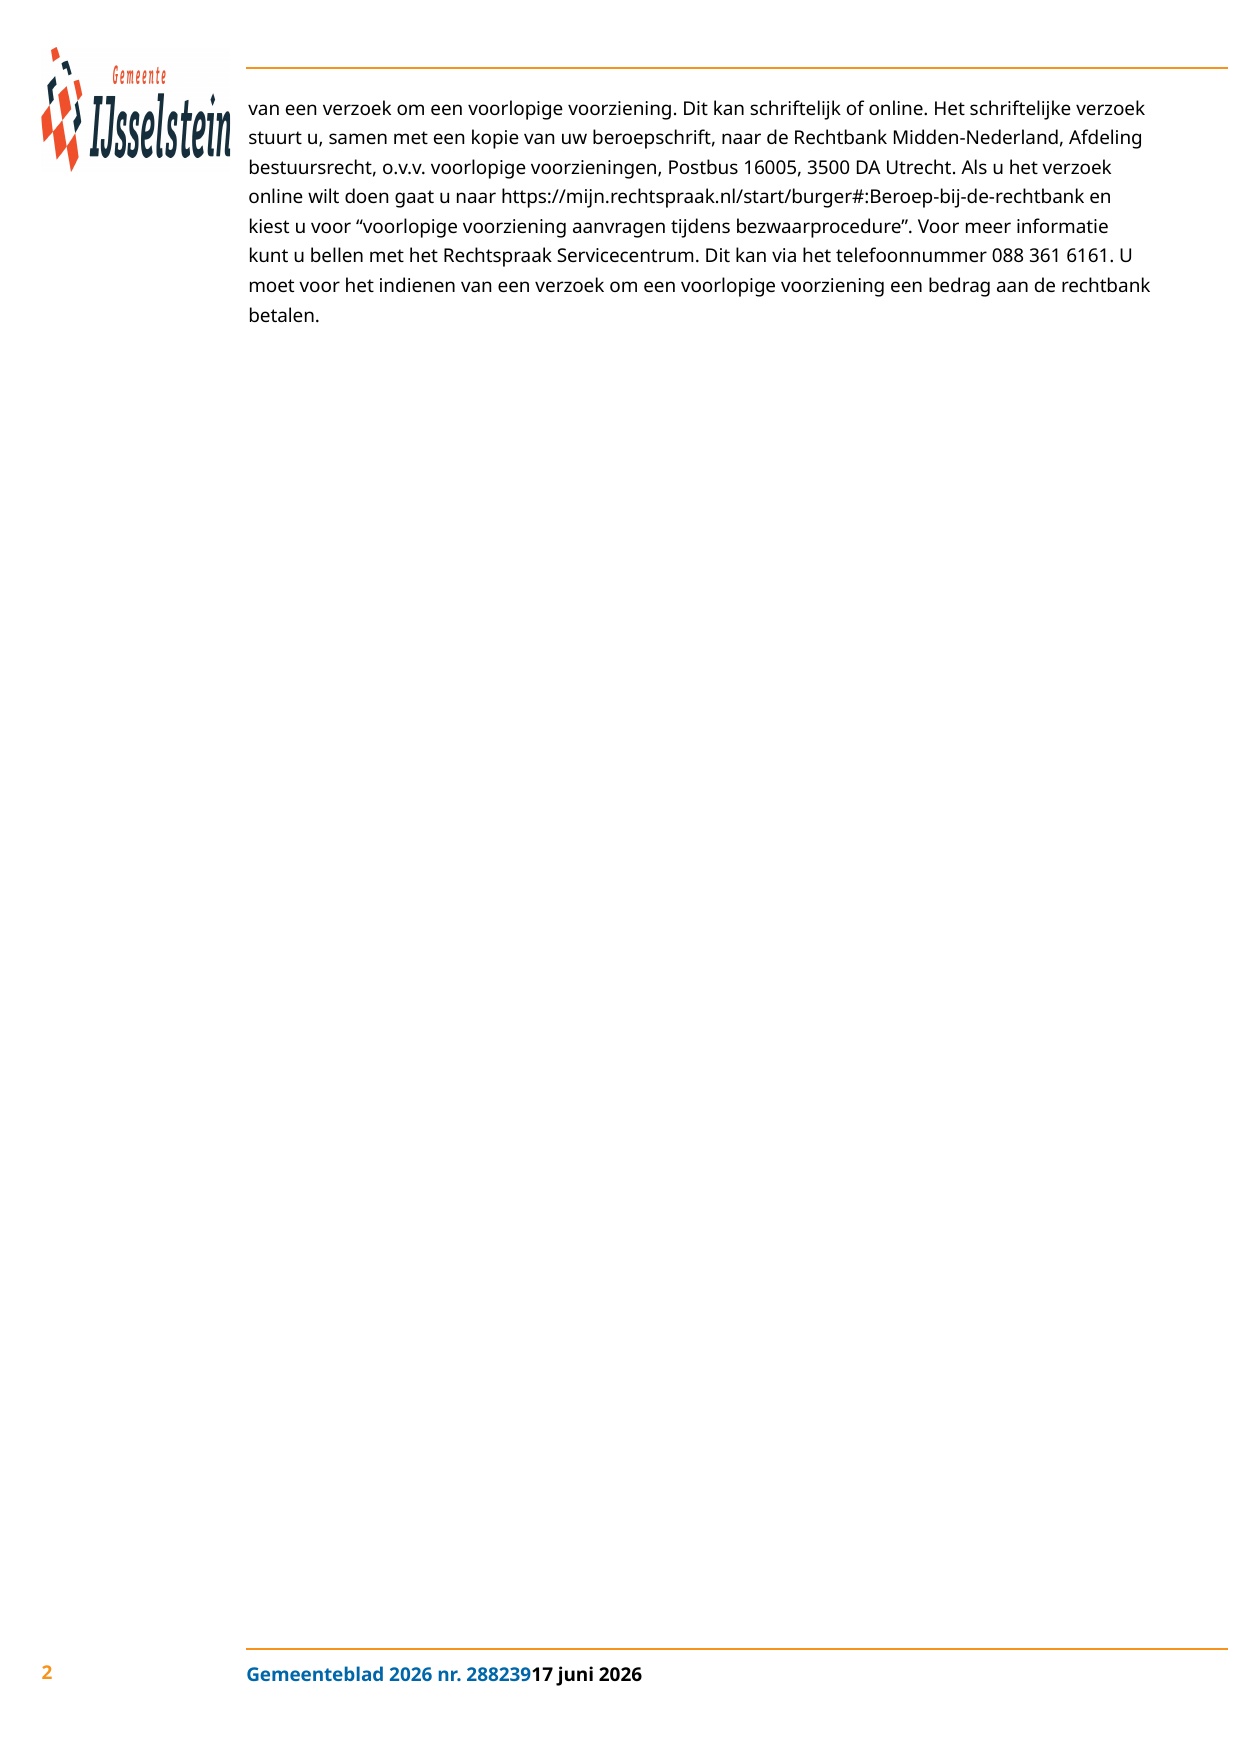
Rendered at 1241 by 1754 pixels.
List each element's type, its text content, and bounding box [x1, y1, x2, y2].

picture [41, 47, 231, 172]
text van een verzoek om een voorlopige voorziening. Dit kan schriftelijk of online. Het schriftelijke verzoek stuurt u, samen met een kopie van uw beroepschrift, naar de Rechtbank Midden-Nederland, Afdeling bestuursrecht, o.v.v. voorlopige voorzieningen, Postbus 16005, 3500 DA Utrecht. Als u het verzoek online wilt doen gaat u naar https://mijn.rechtspraak.nl/start/burger#:Beroep-bij-de-rechtbank en kiest u voor “voorlopige voorziening aanvragen tijdens bezwaarprocedure”. Voor meer informatie kunt u bellen met het Rechtspraak Servicecentrum. Dit kan via het telefoonnummer 088 361 6161. U moet voor het indienen van een verzoek om een voorlopige voorziening een bedrag aan de rechtbank betalen. [248, 95, 1152, 328]
